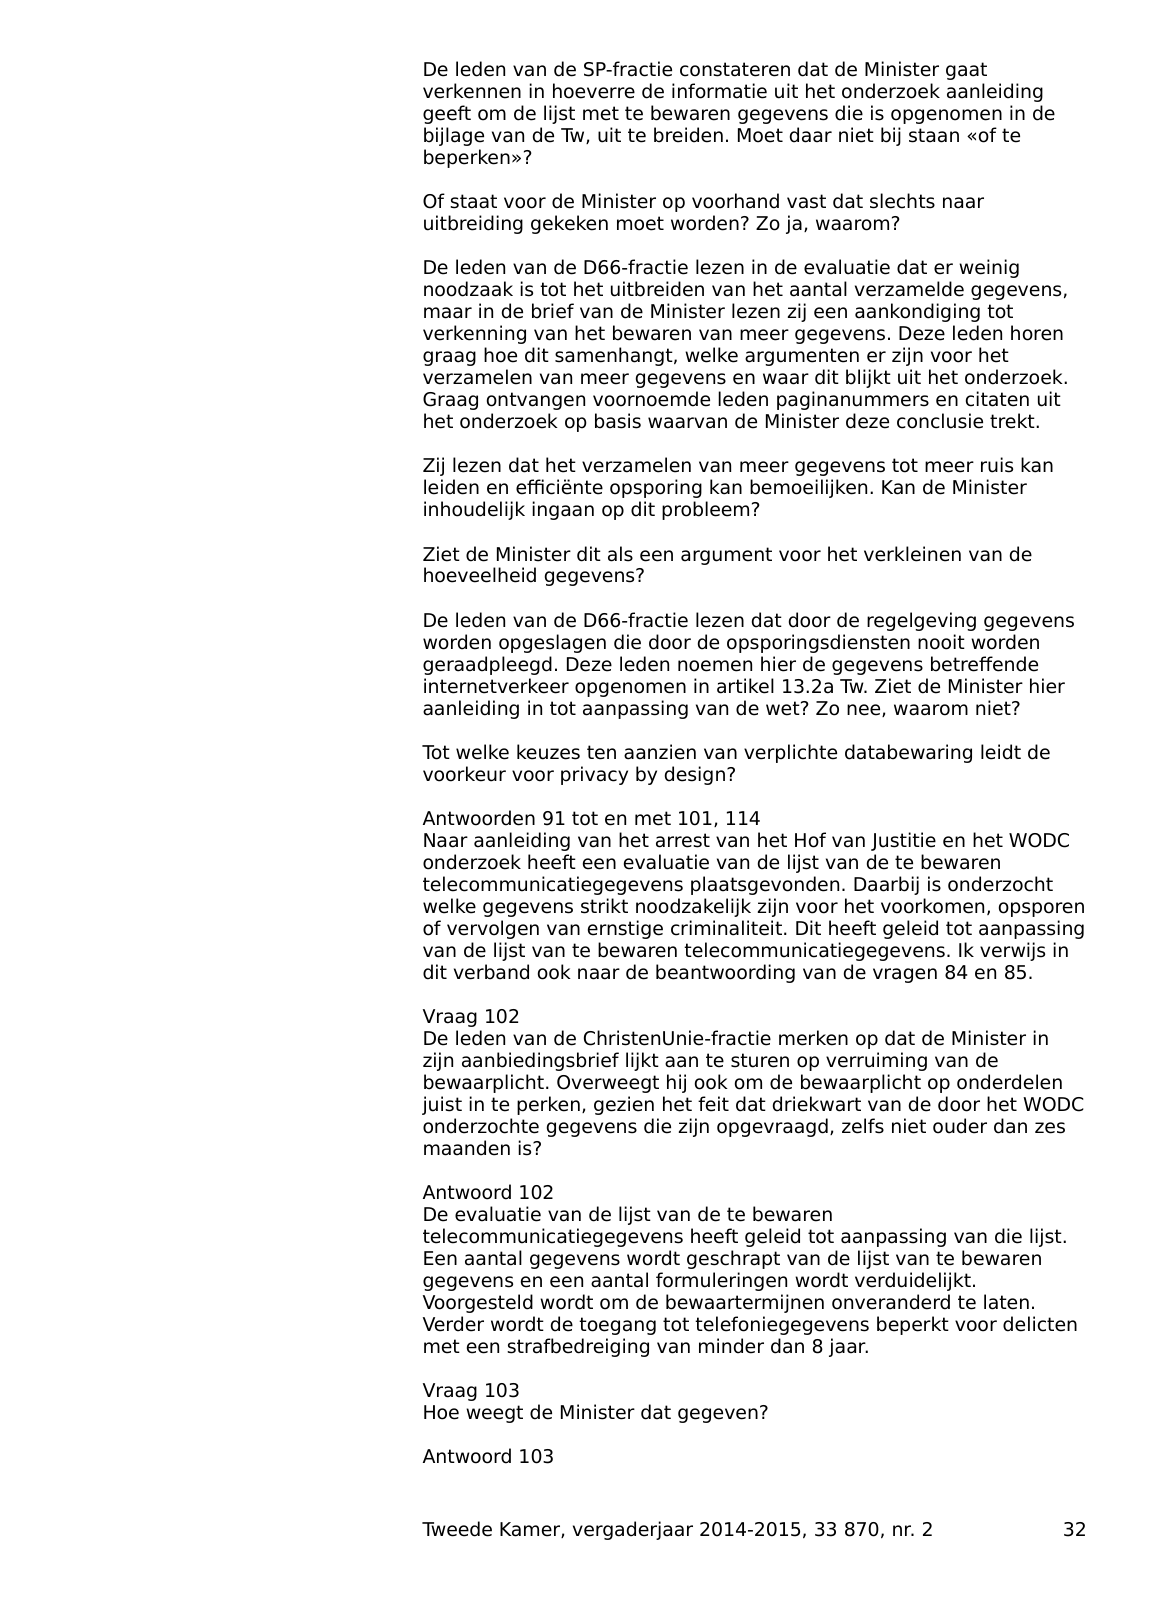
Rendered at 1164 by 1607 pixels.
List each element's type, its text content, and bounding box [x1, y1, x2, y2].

text Tot welke keuzes ten aanzien van verplichte databewaring leidt de voorkeur voor privacy by design? [422, 742, 1087, 786]
text Zij lezen dat het verzamelen van meer gegevens tot meer ruis kan leiden en efficiënte opsporing kan bemoeilijken. Kan de Minister inhoudelijk ingaan op dit probleem? [422, 455, 1087, 521]
text Hoe weegt de Minister dat gegeven? [422, 1402, 1087, 1424]
text Voorgesteld wordt om de bewaartermijnen onveranderd te laten. [422, 1292, 1087, 1314]
text De leden van de ChristenUnie-fractie merken op dat de Minister in zijn aanbiedingsbrief lijkt aan te sturen op verruiming van de bewaarplicht. Overweegt hij ook om de bewaarplicht op onderdelen juist in te perken, gezien het feit dat driekwart van de door het WODC onderzochte gegevens die zijn opgevraagd, zelfs niet ouder dan zes maanden is? [422, 1028, 1087, 1160]
text Antwoord 102 [422, 1182, 1087, 1204]
text De leden van de D66-fractie lezen in de evaluatie dat er weinig noodzaak is tot het uitbreiden van het aantal verzamelde gegevens, maar in de brief van de Minister lezen zij een aankondiging tot verkenning van het bewaren van meer gegevens. Deze leden horen graag hoe dit samenhangt, welke argumenten er zijn voor het verzamelen van meer gegevens en waar dit blijkt uit het onderzoek. Graag ontvangen voornoemde leden paginanummers en citaten uit het onderzoek op basis waarvan de Minister deze conclusie trekt. [422, 257, 1087, 433]
text Verder wordt de toegang tot telefoniegegevens beperkt voor delicten met een strafbedreiging van minder dan 8 jaar. [422, 1314, 1087, 1358]
text De leden van de SP-fractie constateren dat de Minister gaat verkennen in hoeverre de informatie uit het onderzoek aanleiding geeft om de lijst met te bewaren gegevens die is opgenomen in de bijlage van de Tw, uit te breiden. Moet daar niet bij staan «of te beperken»? [422, 59, 1087, 169]
text Antwoord 103 [422, 1446, 1087, 1468]
text De evaluatie van de lijst van de te bewaren telecommunicatiegegevens heeft geleid tot aanpassing van die lijst. Een aantal gegevens wordt geschrapt van de lijst van te bewaren gegevens en een aantal formuleringen wordt verduidelijkt. [422, 1204, 1087, 1292]
text Vraag 103 [422, 1380, 1087, 1402]
text De leden van de D66-fractie lezen dat door de regelgeving gegevens worden opgeslagen die door de opsporingsdiensten nooit worden geraadpleegd. Deze leden noemen hier de gegevens betreffende internetverkeer opgenomen in artikel 13.2a Tw. Ziet de Minister hier aanleiding in tot aanpassing van de wet? Zo nee, waarom niet? [422, 609, 1087, 719]
text Ziet de Minister dit als een argument voor het verkleinen van de hoeveelheid gegevens? [422, 543, 1087, 587]
text Of staat voor de Minister op voorhand vast dat slechts naar uitbreiding gekeken moet worden? Zo ja, waarom? [422, 191, 1087, 235]
text Vraag 102 [422, 1006, 1087, 1028]
text Antwoorden 91 tot en met 101, 114 [422, 808, 1087, 830]
text Naar aanleiding van het arrest van het Hof van Justitie en het WODC onderzoek heeft een evaluatie van de lijst van de te bewaren telecommunicatiegegevens plaatsgevonden. Daarbij is onderzocht welke gegevens strikt noodzakelijk zijn voor het voorkomen, opsporen of vervolgen van ernstige criminaliteit. Dit heeft geleid tot aanpassing van de lijst van te bewaren telecommunicatiegegevens. Ik verwijs in dit verband ook naar de beantwoording van de vragen 84 en 85. [422, 830, 1087, 984]
